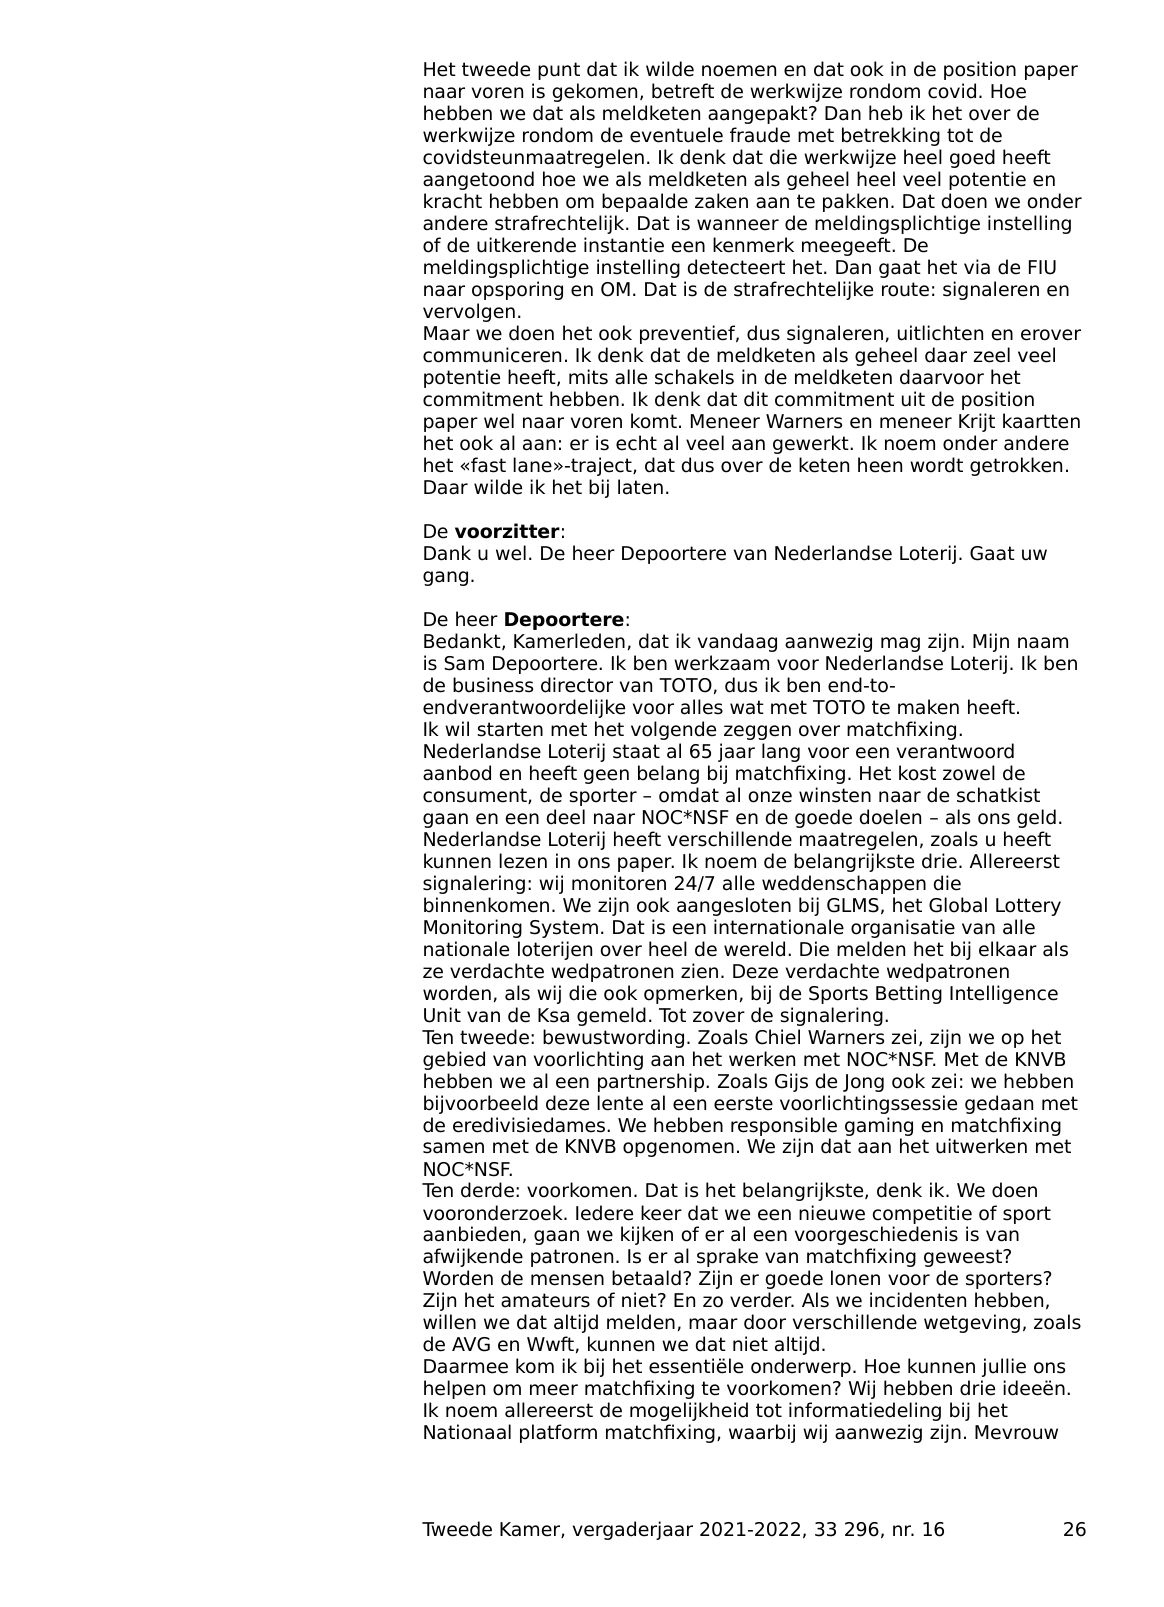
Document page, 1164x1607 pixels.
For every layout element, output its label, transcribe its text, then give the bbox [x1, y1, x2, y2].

text De voorzitter: [422, 521, 1087, 543]
text Ik wil starten met het volgende zeggen over matchfixing. Nederlandse Loterij staat al 65 jaar lang voor een verantwoord aanbod en heeft geen belang bij matchfixing. Het kost zowel de consument, de sporter – omdat al onze winsten naar de schatkist gaan en een deel naar NOC*NSF en de goede doelen – als ons geld. [422, 719, 1087, 829]
text Daarmee kom ik bij het essentiële onderwerp. Hoe kunnen jullie ons helpen om meer matchfixing te voorkomen? Wij hebben drie ideeën. Ik noem allereerst de mogelijkheid tot informatiedeling bij het Nationaal platform matchfixing, waarbij wij aanwezig zijn. Mevrouw [422, 1356, 1087, 1444]
text Dank u wel. De heer Depoortere van Nederlandse Loterij. Gaat uw gang. [422, 543, 1087, 587]
text Maar we doen het ook preventief, dus signaleren, uitlichten en erover communiceren. Ik denk dat de meldketen als geheel daar zeel veel potentie heeft, mits alle schakels in de meldketen daarvoor het commitment hebben. Ik denk dat dit commitment uit de position paper wel naar voren komt. Meneer Warners en meneer Krijt kaartten het ook al aan: er is echt al veel aan gewerkt. Ik noem onder andere het «fast lane»-traject, dat dus over de keten heen wordt getrokken. [422, 323, 1087, 477]
text De heer Depoortere: [422, 609, 1087, 631]
text Het tweede punt dat ik wilde noemen en dat ook in de position paper naar voren is gekomen, betreft de werkwijze rondom covid. Hoe hebben we dat als meldketen aangepakt? Dan heb ik het over de werkwijze rondom de eventuele fraude met betrekking tot de covidsteunmaatregelen. Ik denk dat die werkwijze heel goed heeft aangetoond hoe we als meldketen als geheel heel veel potentie en kracht hebben om bepaalde zaken aan te pakken. Dat doen we onder andere strafrechtelijk. Dat is wanneer de meldingsplichtige instelling of de uitkerende instantie een kenmerk meegeeft. De meldingsplichtige instelling detecteert het. Dan gaat het via de FIU naar opsporing en OM. Dat is de strafrechtelijke route: signaleren en vervolgen. [422, 59, 1087, 323]
text Bedankt, Kamerleden, dat ik vandaag aanwezig mag zijn. Mijn naam is Sam Depoortere. Ik ben werkzaam voor Nederlandse Loterij. Ik ben de business director van TOTO, dus ik ben end-to-endverantwoordelijke voor alles wat met TOTO te maken heeft. [422, 631, 1087, 719]
text Daar wilde ik het bij laten. [422, 477, 1087, 499]
text Ten tweede: bewustwording. Zoals Chiel Warners zei, zijn we op het gebied van voorlichting aan het werken met NOC*NSF. Met de KNVB hebben we al een partnership. Zoals Gijs de Jong ook zei: we hebben bijvoorbeeld deze lente al een eerste voorlichtingssessie gedaan met de eredivisiedames. We hebben responsible gaming en matchfixing samen met de KNVB opgenomen. We zijn dat aan het uitwerken met NOC*NSF. [422, 1027, 1087, 1180]
text Nederlandse Loterij heeft verschillende maatregelen, zoals u heeft kunnen lezen in ons paper. Ik noem de belangrijkste drie. Allereerst signalering: wij monitoren 24/7 alle weddenschappen die binnenkomen. We zijn ook aangesloten bij GLMS, het Global Lottery Monitoring System. Dat is een internationale organisatie van alle nationale loterijen over heel de wereld. Die melden het bij elkaar als ze verdachte wedpatronen zien. Deze verdachte wedpatronen worden, als wij die ook opmerken, bij de Sports Betting Intelligence Unit van de Ksa gemeld. Tot zover de signalering. [422, 829, 1087, 1027]
text Ten derde: voorkomen. Dat is het belangrijkste, denk ik. We doen vooronderzoek. Iedere keer dat we een nieuwe competitie of sport aanbieden, gaan we kijken of er al een voorgeschiedenis is van afwijkende patronen. Is er al sprake van matchfixing geweest? Worden de mensen betaald? Zijn er goede lonen voor de sporters? Zijn het amateurs of niet? En zo verder. Als we incidenten hebben, willen we dat altijd melden, maar door verschillende wetgeving, zoals de AVG en Wwft, kunnen we dat niet altijd. [422, 1180, 1087, 1356]
